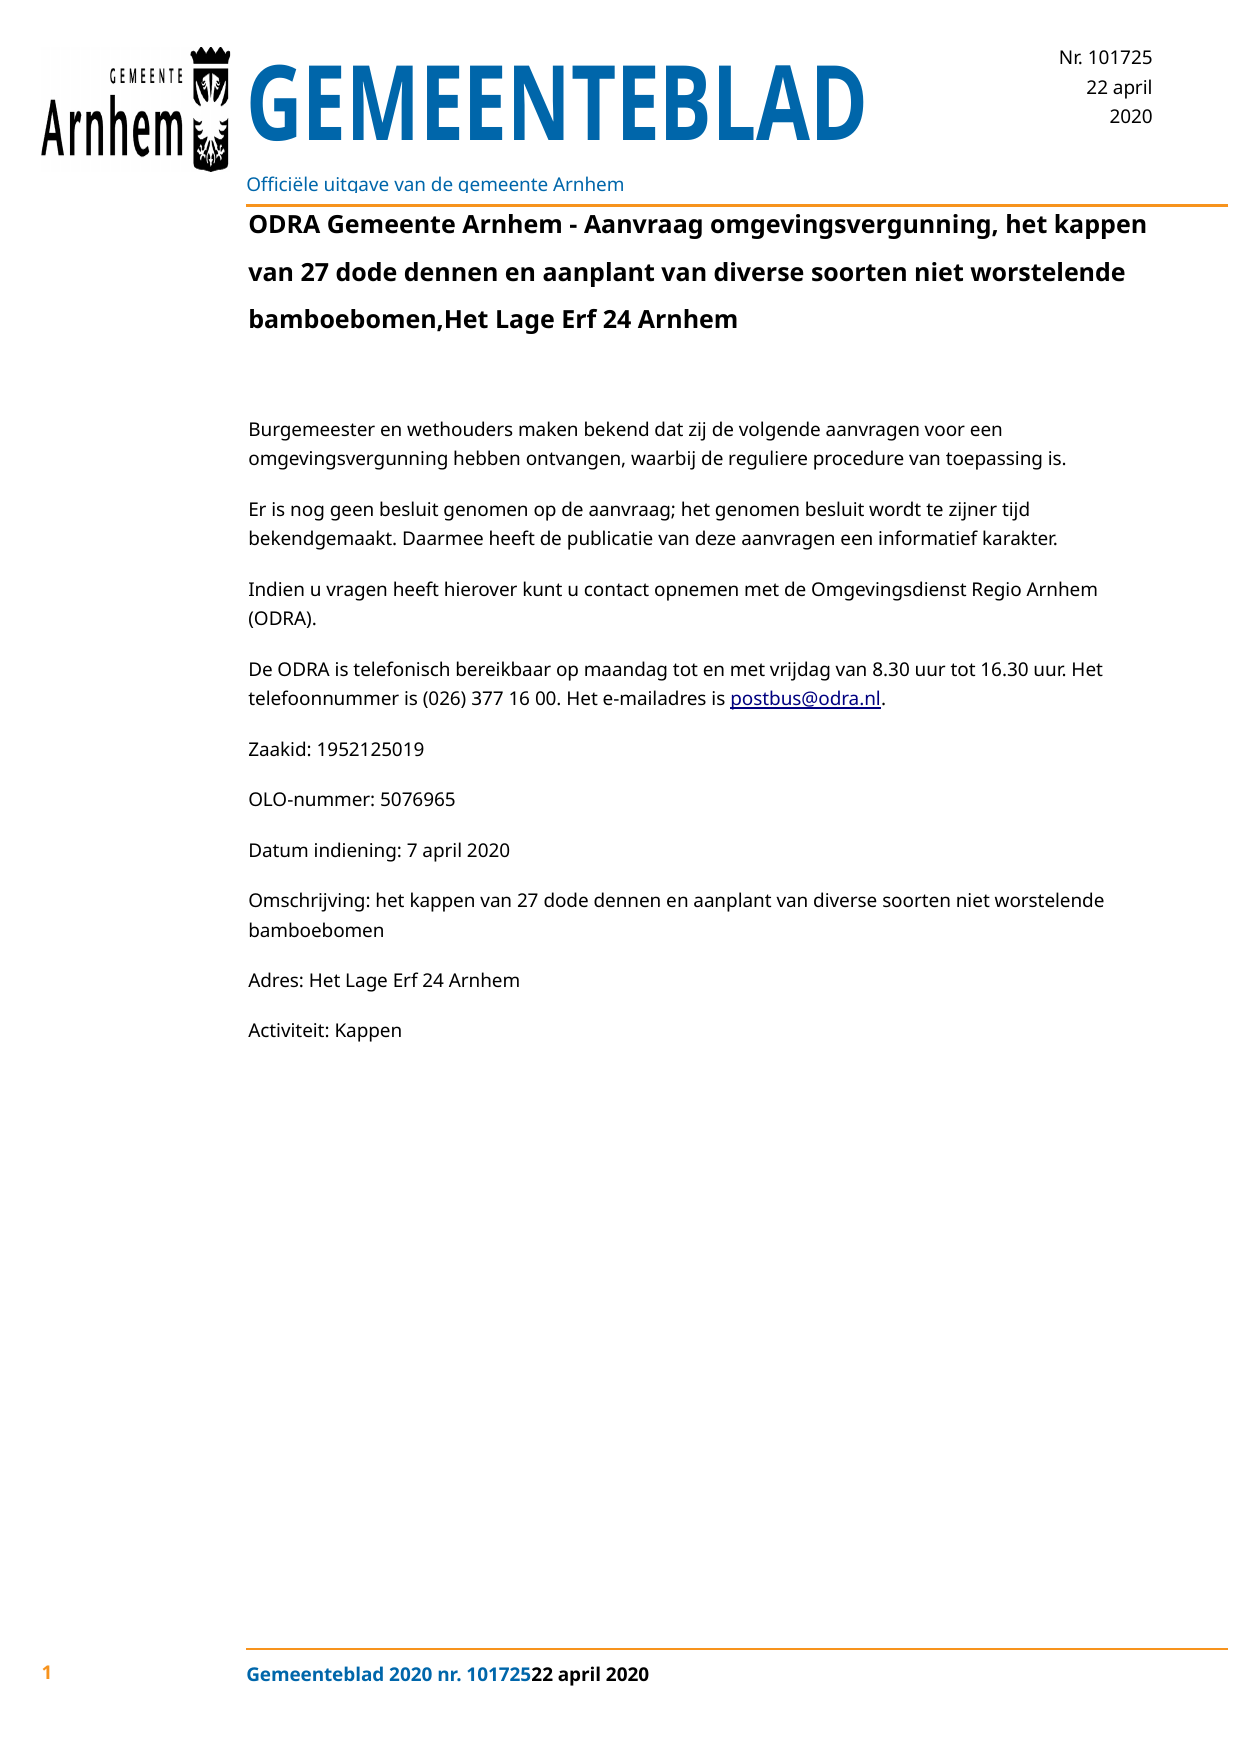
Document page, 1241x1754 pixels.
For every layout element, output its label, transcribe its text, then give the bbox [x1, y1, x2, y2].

text Burgemeester en wethouders maken bekend dat zij de volgende aanvragen voor een omgevingsvergunning hebben ontvangen, waarbij de reguliere procedure van toepassing is. [248, 416, 1152, 471]
text De ODRA is telefonisch bereikbaar op maandag tot en met vrijdag van 8.30 uur tot 16.30 uur. Het telefoonnummer is (026) 377 16 00. Het e-mailadres is postbus@odra.nl. [248, 656, 1152, 711]
text Datum indiening: 7 april 2020 [248, 837, 1152, 862]
text OLO-nummer: 5076965 [248, 786, 1152, 812]
text Adres: Het Lage Erf 24 Arnhem [248, 967, 1152, 993]
text Zaakid: 1952125019 [248, 736, 1152, 762]
text Omschrijving: het kappen van 27 dode dennen en aanplant van diverse soorten niet worstelende bamboebomen [248, 887, 1152, 942]
picture [41, 47, 231, 172]
text Activiteit: Kappen [248, 1018, 1152, 1043]
text Indien u vragen heeft hierover kunt u contact opnemen met de Omgevingsdienst Regio Arnhem (ODRA). [248, 576, 1152, 631]
text Er is nog geen besluit genomen op de aanvraag; het genomen besluit wordt te zijner tijd bekendgemaakt. Daarmee heeft de publicatie van deze aanvragen een informatief karakter. [248, 496, 1152, 551]
text ODRA Gemeente Arnhem - Aanvraag omgevingsvergunning, het kappen van 27 dode dennen en aanplant van diverse soorten niet worstelende bamboebomen,Het Lage Erf 24 Arnhem [248, 207, 1152, 336]
